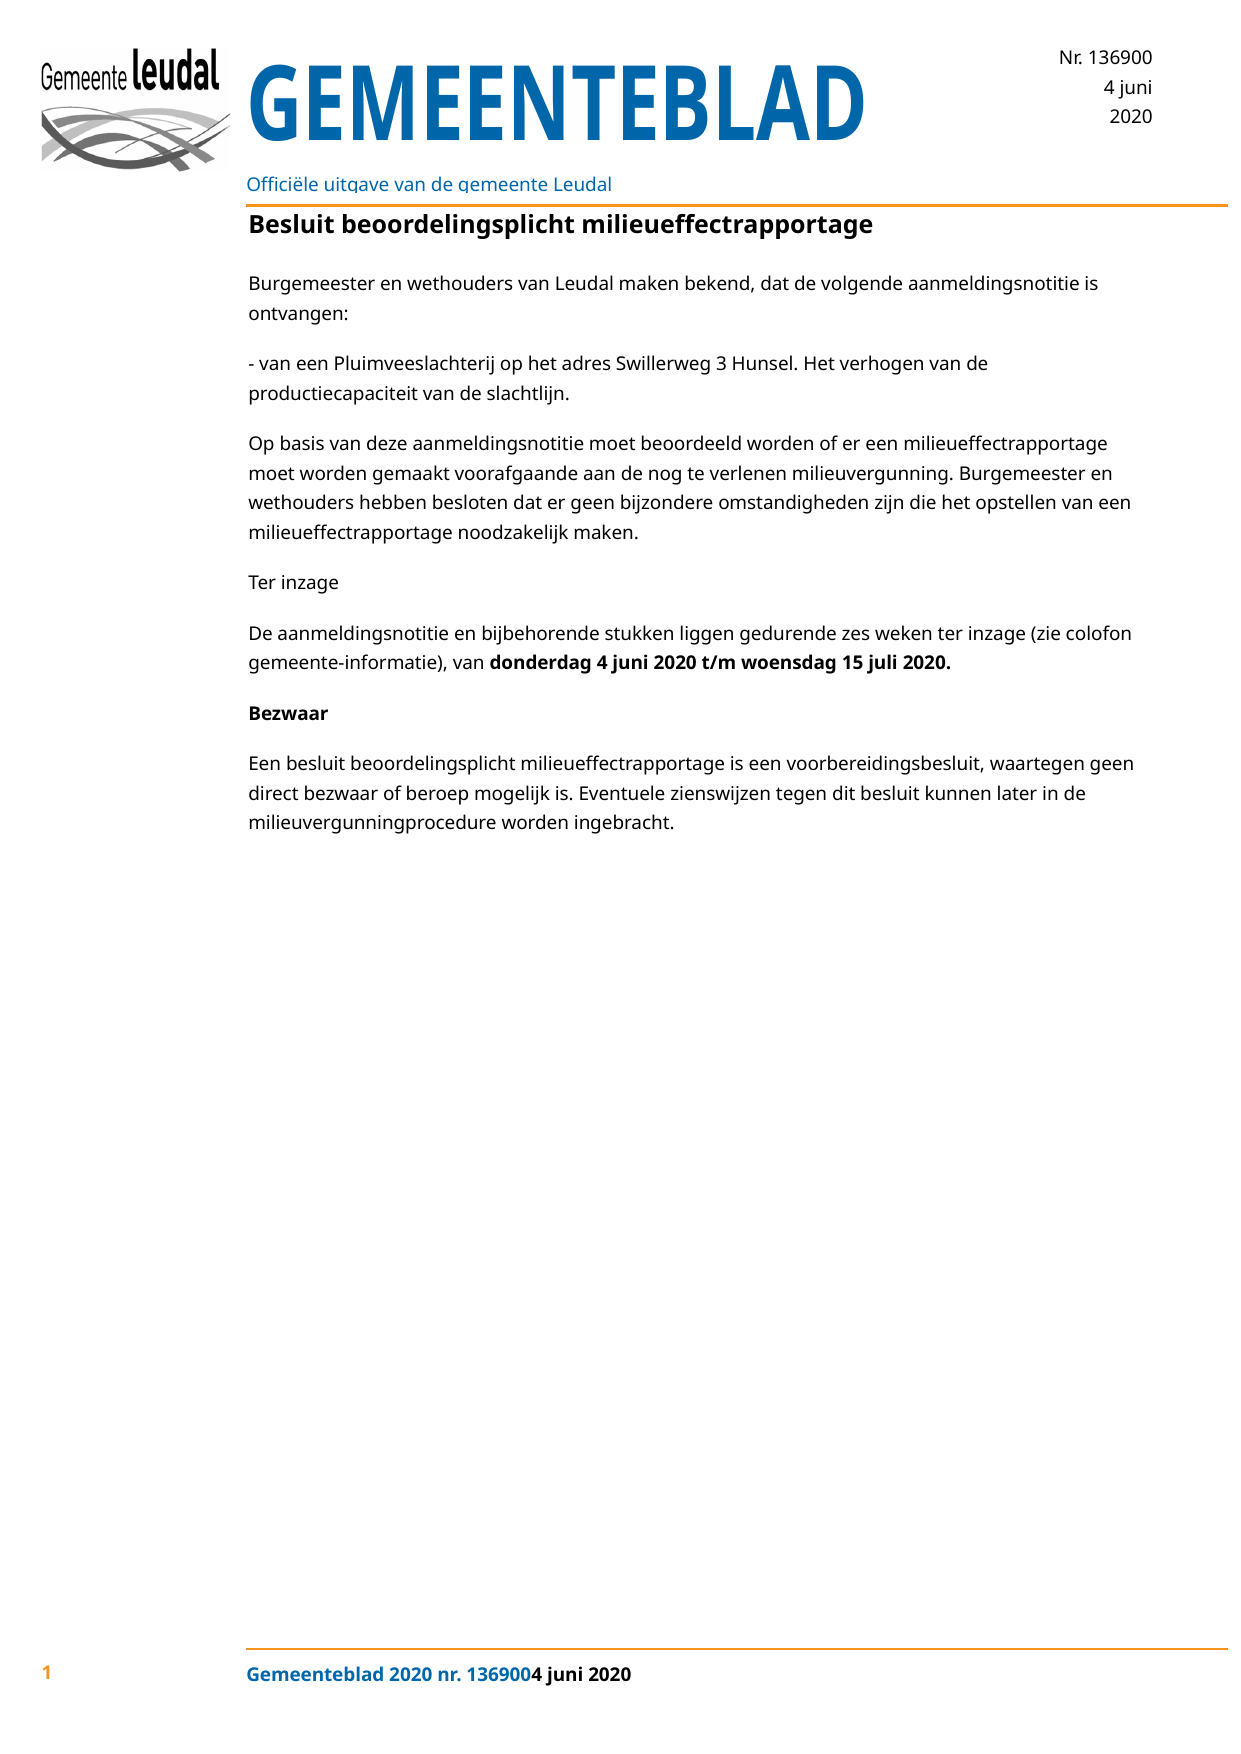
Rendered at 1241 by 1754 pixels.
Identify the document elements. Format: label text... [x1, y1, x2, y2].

text Burgemeester en wethouders van Leudal maken bekend, dat de volgende aanmeldingsnotitie is ontvangen: [248, 270, 1152, 326]
text Een besluit beoordelingsplicht milieueffectrapportage is een voorbereidingsbesluit, waartegen geen direct bezwaar of beroep mogelijk is. Eventuele zienswijzen tegen dit besluit kunnen later in de milieuvergunningprocedure worden ingebracht. [248, 750, 1152, 835]
text - van een Pluimveeslachterij op het adres Swillerweg 3 Hunsel. Het verhogen van de productiecapaciteit van de slachtlijn. [248, 350, 1152, 406]
text De aanmeldingsnotitie en bijbehorende stukken liggen gedurende zes weken ter inzage (zie colofon gemeente-informatie), van donderdag 4 juni 2020 t/m woensdag 15 juli 2020. [248, 620, 1152, 675]
text Op basis van deze aanmeldingsnotitie moet beoordeeld worden of er een milieueffectrapportage moet worden gemaakt voorafgaande aan de nog te verlenen milieuvergunning. Burgemeester en wethouders hebben besloten dat er geen bijzondere omstandigheden zijn die het opstellen van een milieueffectrapportage noodzakelijk maken. [248, 430, 1152, 545]
text Ter inzage [248, 569, 1152, 595]
text Besluit beoordelingsplicht milieueffectrapportage [248, 207, 1152, 241]
picture [41, 47, 231, 172]
text Bezwaar [248, 700, 1152, 726]
